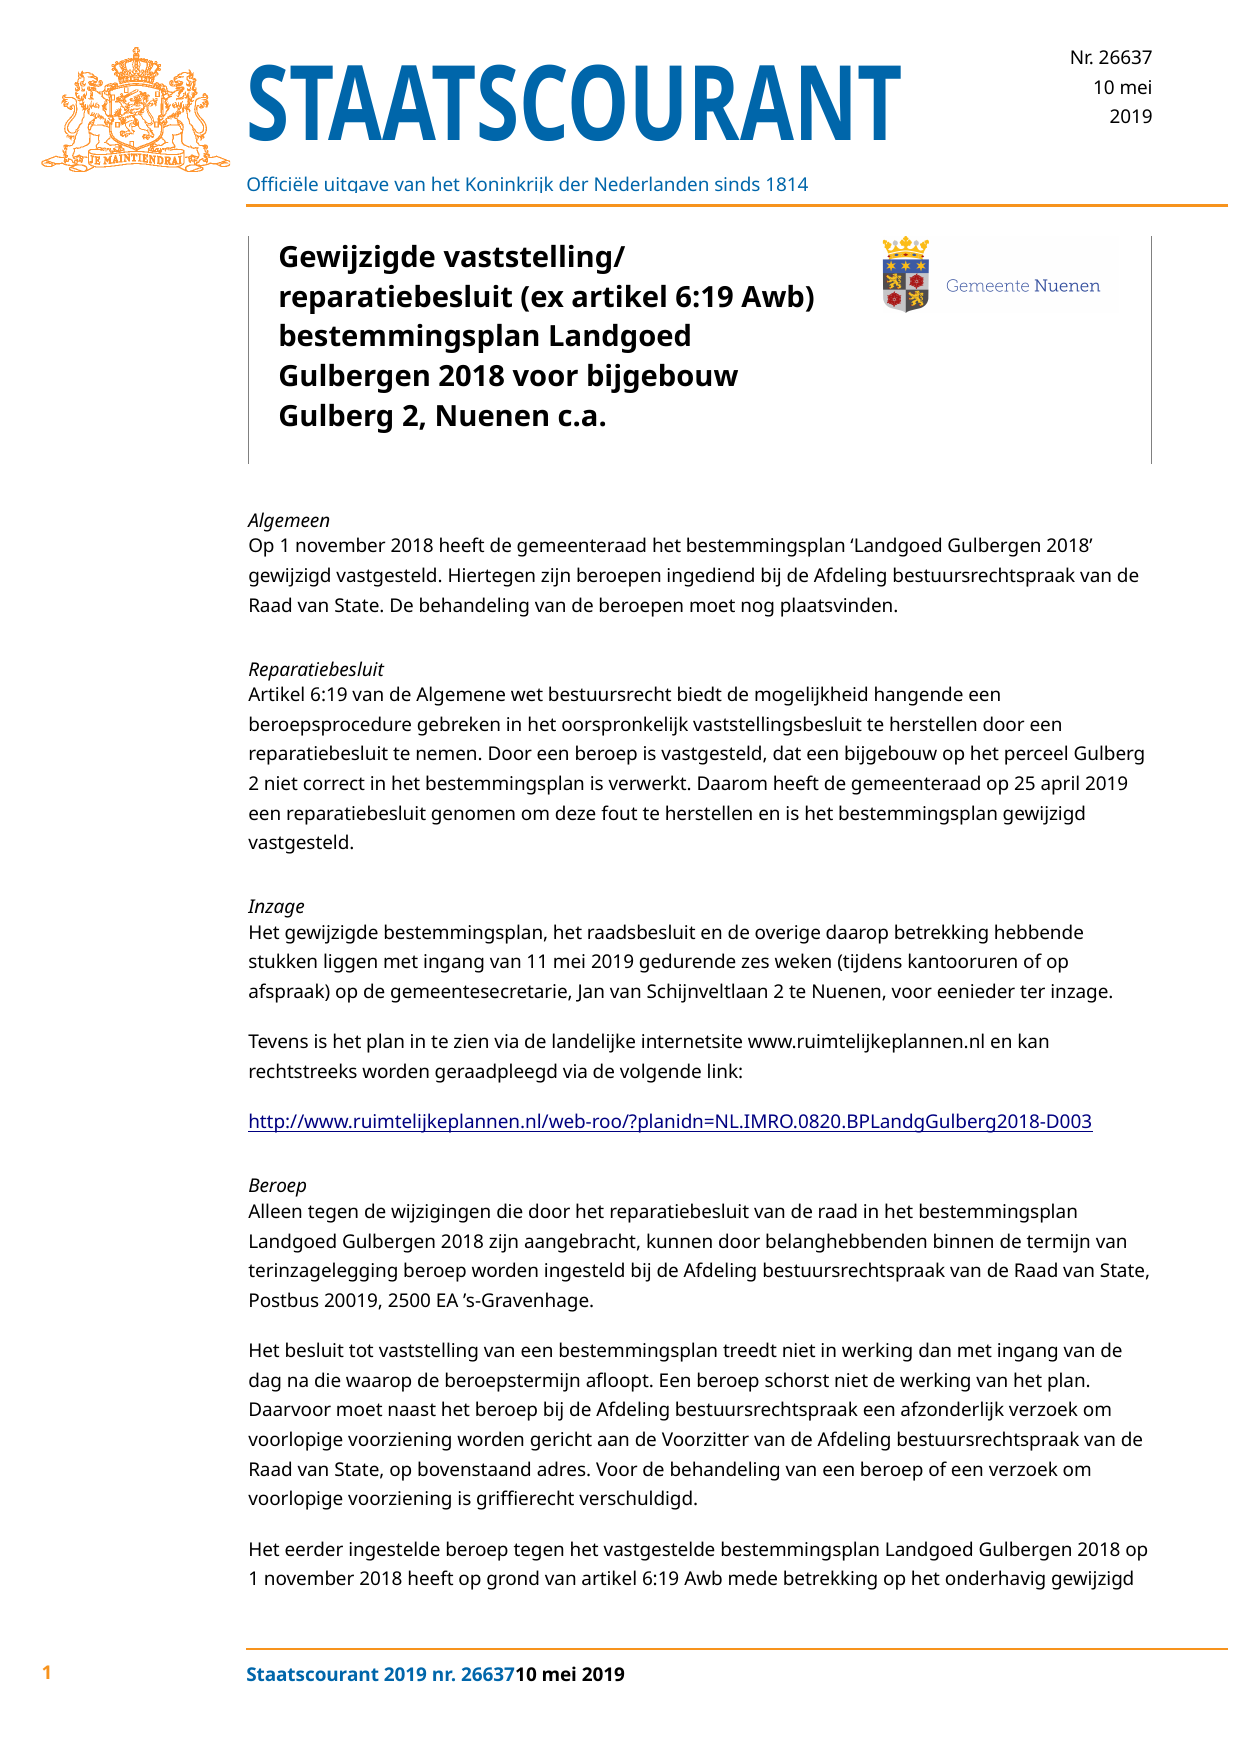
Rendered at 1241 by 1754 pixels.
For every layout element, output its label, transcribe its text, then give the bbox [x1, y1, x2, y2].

text Het eerder ingestelde beroep tegen het vastgestelde bestemmingsplan Landgoed Gulbergen 2018 op 1 november 2018 heeft op grond van artikel 6:19 Awb mede betrekking op het onderhavig gewijzigd [248, 1536, 1152, 1591]
table_header [850, 236, 882, 312]
text Artikel 6:19 van de Algemene wet bestuursrecht biedt de mogelijkheid hangende een beroepsprocedure gebreken in het oorspronkelijk vaststellingsbesluit te herstellen door een reparatiebesluit te nemen. Door een beroep is vastgesteld, dat een bijgebouw op het perceel Gulberg 2 niet correct in het bestemmingsplan is verwerkt. Daarom heeft de gemeenteraad op 25 april 2019 een reparatiebesluit genomen om deze fout te herstellen en is het bestemmingsplan gewijzigd vastgesteld. [248, 681, 1152, 855]
text Het besluit tot vaststelling van een bestemmingsplan treedt niet in werking dan met ingang van de dag na die waarop de beroepstermijn afloopt. Een beroep schorst niet de werking van het plan. Daarvoor moet naast het beroep bij de Afdeling bestuursrechtspraak een afzonderlijk verzoek om voorlopige voorziening worden gericht aan de Voorzitter van de Afdeling bestuursrechtspraak van de Raad van State, op bovenstaand adres. Voor de behandeling van een beroep of een verzoek om voorlopige voorziening is griffierecht verschuldigd. [248, 1337, 1152, 1511]
text Algemeen [248, 507, 1152, 533]
picture [41, 47, 231, 172]
text Het gewijzigde bestemmingsplan, het raadsbesluit en de overige daarop betrekking hebbende stukken liggen met ingang van 11 mei 2019 gedurende zes weken (tijdens kantooruren of op afspraak) op de gemeentesecretarie, Jan van Schijnveltlaan 2 te Nuenen, voor eenieder ter inzage. [248, 919, 1152, 1004]
text http://www.ruimtelijkeplannen.nl/web-roo/?planidn=NL.IMRO.0820.BPLandgGulberg2018-D003 [248, 1109, 1152, 1134]
picture [882, 236, 1119, 313]
text Beroep [248, 1173, 1152, 1198]
text Op 1 november 2018 heeft de gemeenteraad het bestemmingsplan ‘Landgoed Gulbergen 2018’ gewijzigd vastgesteld. Hiertegen zijn beroepen ingediend bij de Afdeling bestuursrechtspraak van de Raad van State. De behandeling van de beroepen moet nog plaatsvinden. [248, 533, 1152, 617]
table_header [1119, 236, 1151, 312]
text Inzage [248, 893, 1152, 919]
text Tevens is het plan in te zien via de landelijke internetsite www.ruimtelijkeplannen.nl en kan rechtstreeks worden geraadpleegd via de volgende link: [248, 1029, 1152, 1084]
text Reparatiebesluit [248, 656, 1152, 681]
table_header Gewijzigde vaststelling/ reparatiebesluit (ex artikel 6:19 Awb) bestemmingsplan Landgoed Gulbergen 2018 voor bijgebouw Gulberg 2, Nuenen c.a. [249, 236, 850, 464]
table_header [850, 313, 1151, 464]
text Alleen tegen de wijzigingen die door het reparatiebesluit van de raad in het bestemmingsplan Landgoed Gulbergen 2018 zijn aangebracht, kunnen door belanghebbenden binnen de termijn van terinzagelegging beroep worden ingesteld bij de Afdeling bestuursrechtspraak van de Raad van State, Postbus 20019, 2500 EA ’s-Gravenhage. [248, 1198, 1152, 1313]
